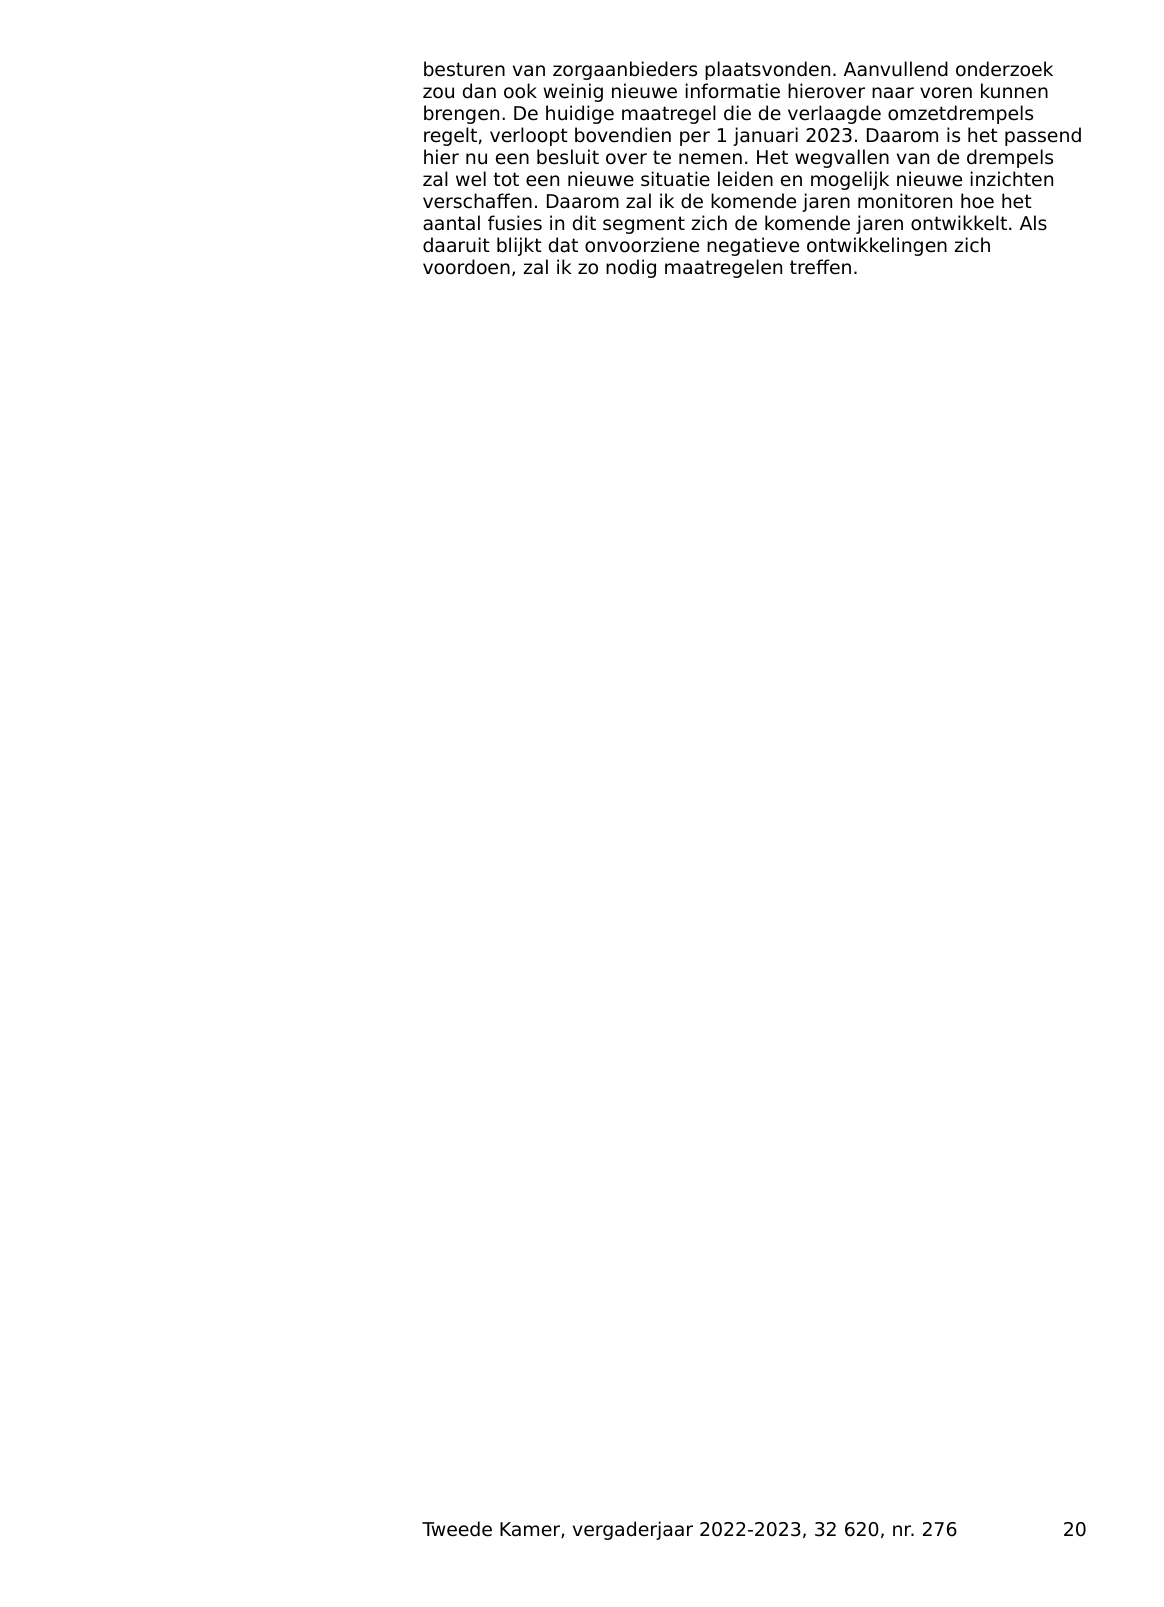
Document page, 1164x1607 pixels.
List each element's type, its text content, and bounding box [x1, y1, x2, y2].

text besturen van zorgaanbieders plaatsvonden. Aanvullend onderzoek zou dan ook weinig nieuwe informatie hierover naar voren kunnen brengen. De huidige maatregel die de verlaagde omzetdrempels regelt, verloopt bovendien per 1 januari 2023. Daarom is het passend hier nu een besluit over te nemen. Het wegvallen van de drempels zal wel tot een nieuwe situatie leiden en mogelijk nieuwe inzichten verschaffen. Daarom zal ik de komende jaren monitoren hoe het aantal fusies in dit segment zich de komende jaren ontwikkelt. Als daaruit blijkt dat onvoorziene negatieve ontwikkelingen zich voordoen, zal ik zo nodig maatregelen treffen. [422, 59, 1087, 279]
